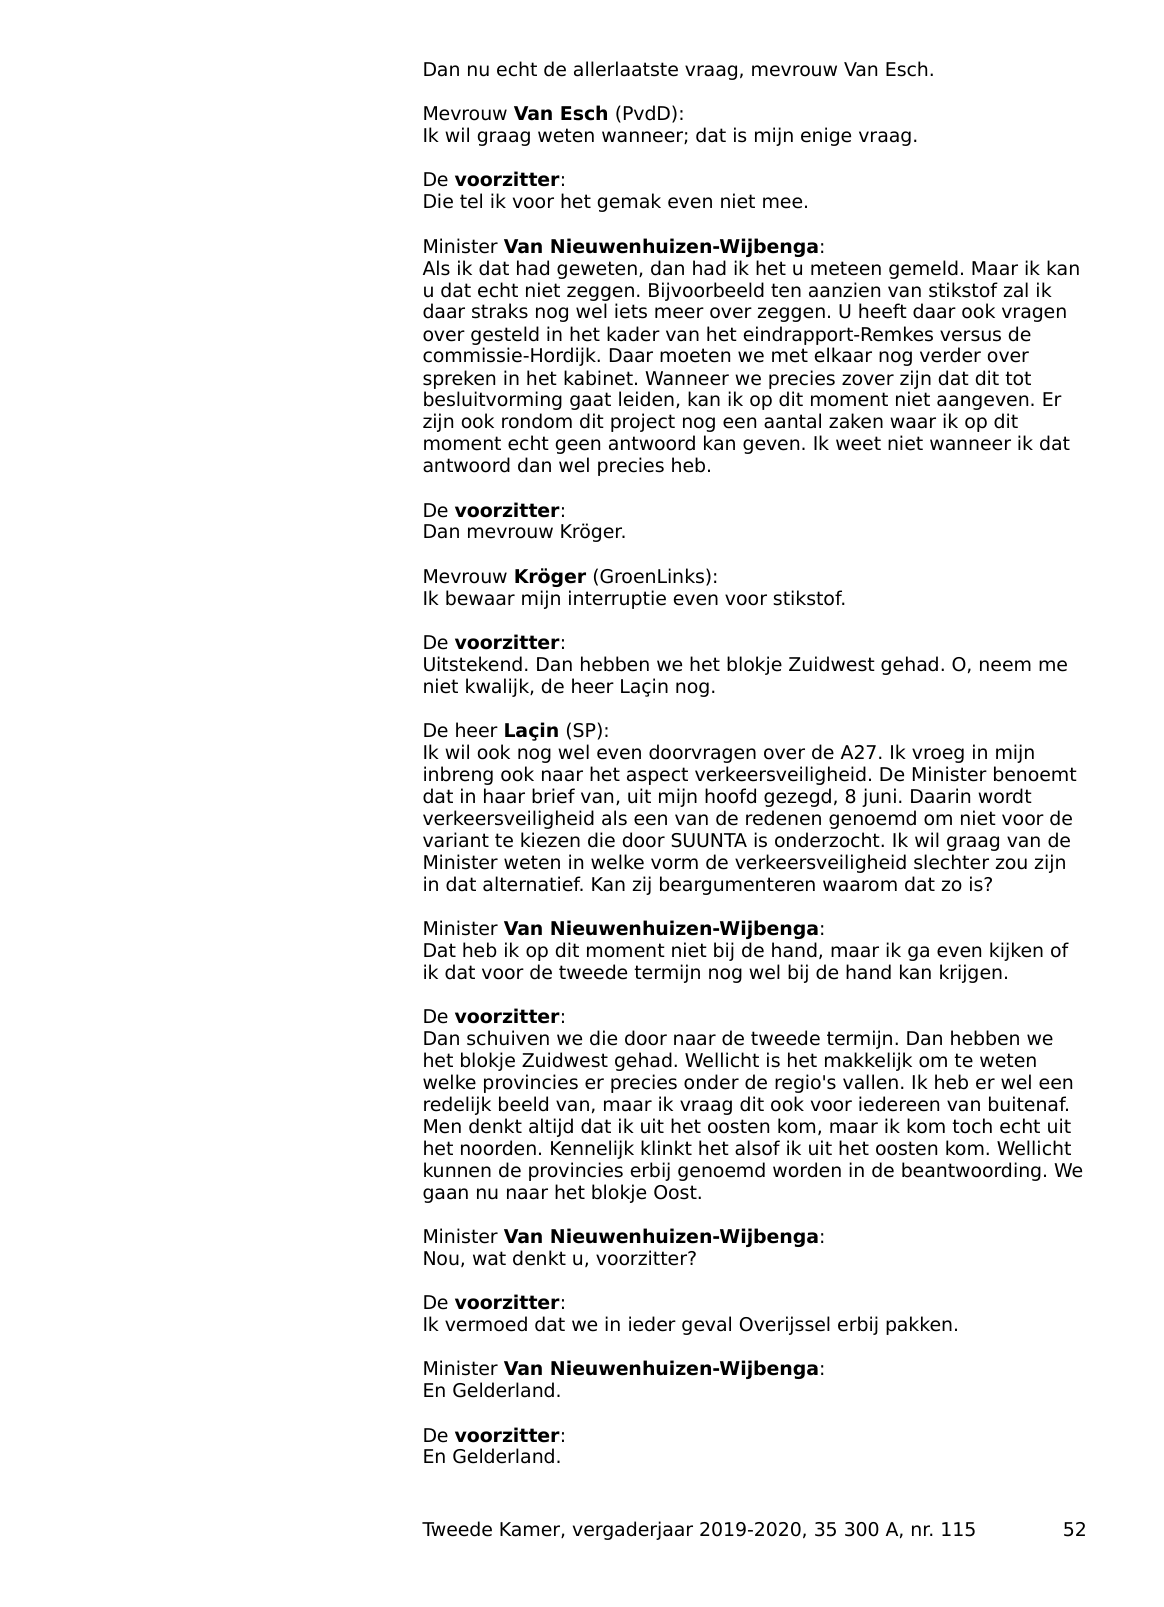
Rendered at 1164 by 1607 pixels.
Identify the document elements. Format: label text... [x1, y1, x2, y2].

text Dan mevrouw Kröger. [422, 521, 1087, 543]
text Minister Van Nieuwenhuizen-Wijbenga: [422, 1358, 1087, 1380]
text Mevrouw Van Esch (PvdD): [422, 103, 1087, 125]
text Minister Van Nieuwenhuizen-Wijbenga: [422, 918, 1087, 940]
text Die tel ik voor het gemak even niet mee. [422, 191, 1087, 213]
text De voorzitter: [422, 499, 1087, 521]
text De voorzitter: [422, 169, 1087, 191]
text En Gelderland. [422, 1446, 1087, 1468]
text En Gelderland. [422, 1380, 1087, 1402]
text De voorzitter: [422, 1424, 1087, 1446]
text Nou, wat denkt u, voorzitter? [422, 1248, 1087, 1270]
text Dat heb ik op dit moment niet bij de hand, maar ik ga even kijken of ik dat voor de tweede termijn nog wel bij de hand kan krijgen. [422, 940, 1087, 984]
text Uitstekend. Dan hebben we het blokje Zuidwest gehad. O, neem me niet kwalijk, de heer Laçin nog. [422, 654, 1087, 698]
text Ik wil graag weten wanneer; dat is mijn enige vraag. [422, 125, 1087, 147]
text Minister Van Nieuwenhuizen-Wijbenga: [422, 236, 1087, 257]
text Ik wil ook nog wel even doorvragen over de A27. Ik vroeg in mijn inbreng ook naar het aspect verkeersveiligheid. De Minister benoemt dat in haar brief van, uit mijn hoofd gezegd, 8 juni. Daarin wordt verkeersveiligheid als een van de redenen genoemd om niet voor de variant te kiezen die door SUUNTA is onderzocht. Ik wil graag van de Minister weten in welke vorm de verkeersveiligheid slechter zou zijn in dat alternatief. Kan zij beargumenteren waarom dat zo is? [422, 742, 1087, 896]
text De heer Laçin (SP): [422, 720, 1087, 742]
text Dan nu echt de allerlaatste vraag, mevrouw Van Esch. [422, 59, 1087, 81]
text Minister Van Nieuwenhuizen-Wijbenga: [422, 1226, 1087, 1248]
text Ik vermoed dat we in ieder geval Overijssel erbij pakken. [422, 1314, 1087, 1336]
text Ik bewaar mijn interruptie even voor stikstof. [422, 588, 1087, 609]
text De voorzitter: [422, 1292, 1087, 1314]
text De voorzitter: [422, 632, 1087, 654]
text Mevrouw Kröger (GroenLinks): [422, 566, 1087, 588]
text Dan schuiven we die door naar de tweede termijn. Dan hebben we het blokje Zuidwest gehad. Wellicht is het makkelijk om te weten welke provincies er precies onder de regio's vallen. Ik heb er wel een redelijk beeld van, maar ik vraag dit ook voor iedereen van buitenaf. Men denkt altijd dat ik uit het oosten kom, maar ik kom toch echt uit het noorden. Kennelijk klinkt het alsof ik uit het oosten kom. Wellicht kunnen de provincies erbij genoemd worden in de beantwoording. We gaan nu naar het blokje Oost. [422, 1028, 1087, 1204]
text Als ik dat had geweten, dan had ik het u meteen gemeld. Maar ik kan u dat echt niet zeggen. Bijvoorbeeld ten aanzien van stikstof zal ik daar straks nog wel iets meer over zeggen. U heeft daar ook vragen over gesteld in het kader van het eindrapport-Remkes versus de commissie-Hordijk. Daar moeten we met elkaar nog verder over spreken in het kabinet. Wanneer we precies zover zijn dat dit tot besluitvorming gaat leiden, kan ik op dit moment niet aangeven. Er zijn ook rondom dit project nog een aantal zaken waar ik op dit moment echt geen antwoord kan geven. Ik weet niet wanneer ik dat antwoord dan wel precies heb. [422, 257, 1087, 477]
text De voorzitter: [422, 1006, 1087, 1028]
